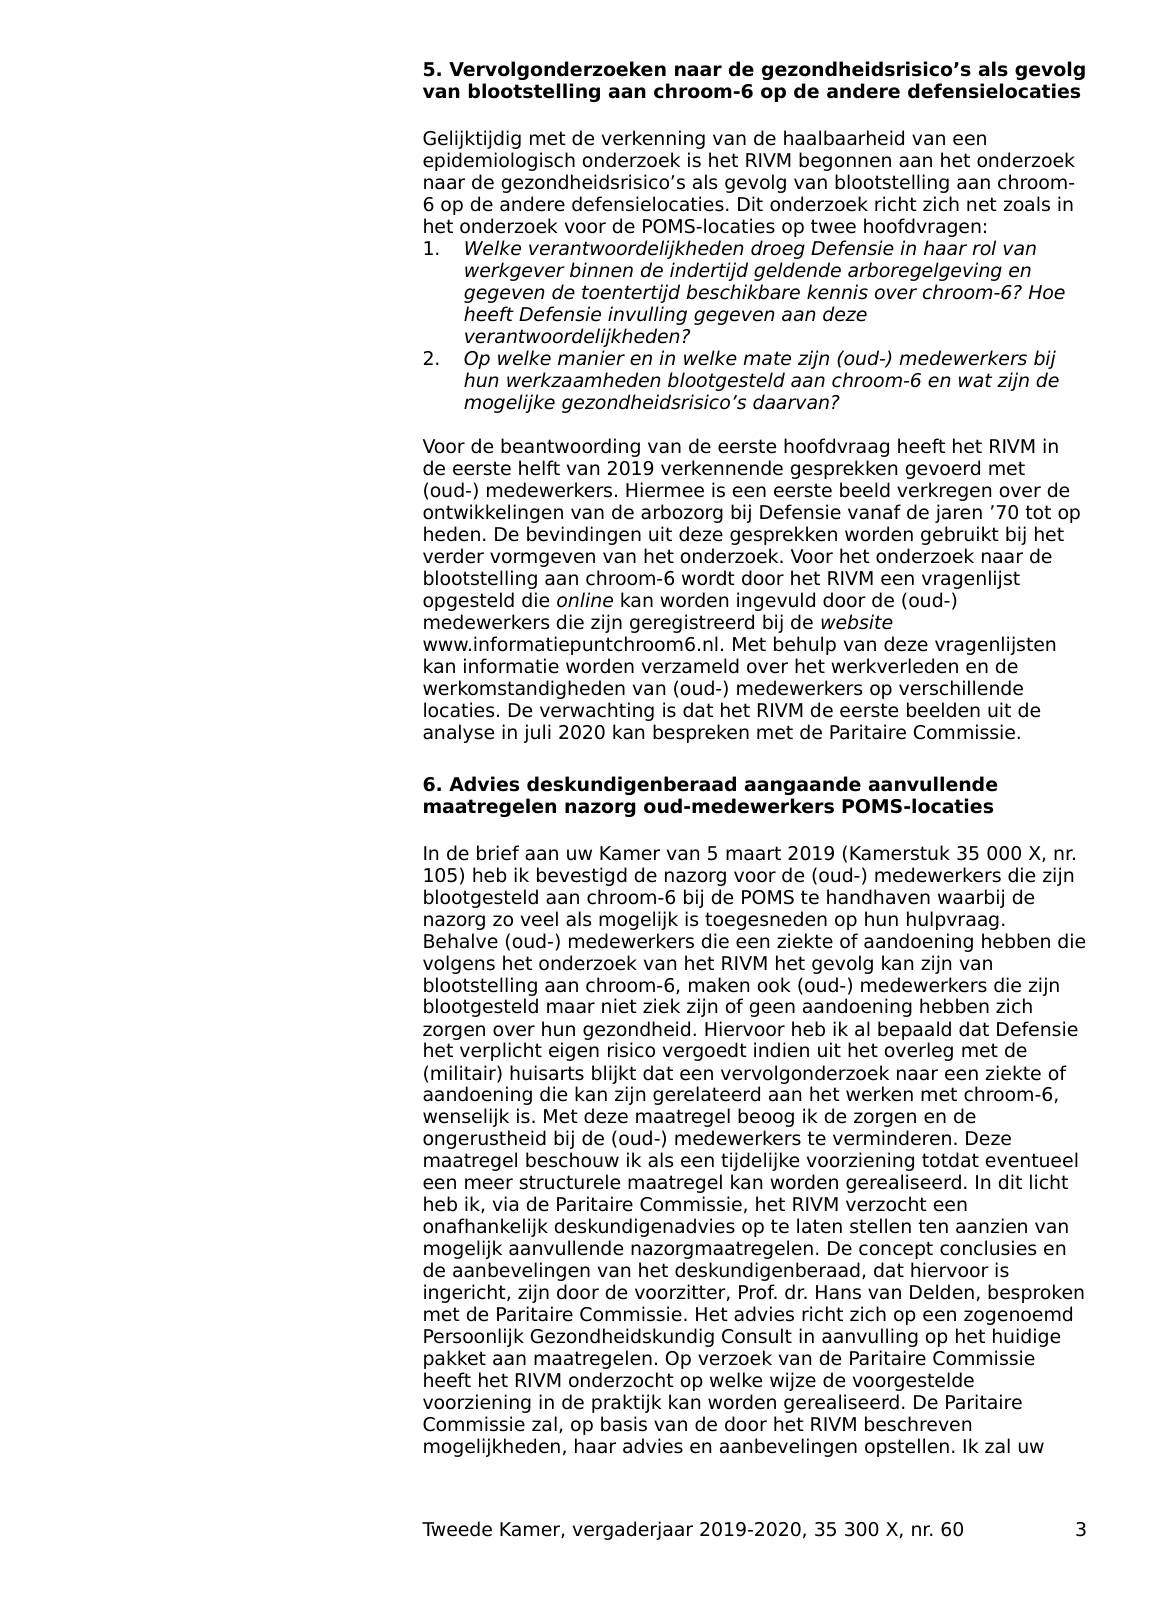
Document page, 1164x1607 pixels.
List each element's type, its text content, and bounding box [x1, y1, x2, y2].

text Voor de beantwoording van de eerste hoofdvraag heeft het RIVM in de eerste helft van 2019 verkennende gesprekken gevoerd met (oud-) medewerkers. Hiermee is een eerste beeld verkregen over de ontwikkelingen van de arbozorg bij Defensie vanaf de jaren ’70 tot op heden. De bevindingen uit deze gesprekken worden gebruikt bij het verder vormgeven van het onderzoek. Voor het onderzoek naar de blootstelling aan chroom-6 wordt door het RIVM een vragenlijst opgesteld die online kan worden ingevuld door de (oud-) medewerkers die zijn geregistreerd bij de website www.informatiepuntchroom6.nl. Met behulp van deze vragenlijsten kan informatie worden verzameld over het werkverleden en de werkomstandigheden van (oud-) medewerkers op verschillende locaties. De verwachting is dat het RIVM de eerste beelden uit de analyse in juli 2020 kan bespreken met de Paritaire Commissie. [422, 436, 1087, 744]
text 1. Welke verantwoordelijkheden droeg Defensie in haar rol van werkgever binnen de indertijd geldende arboregelgeving en gegeven de toentertijd beschikbare kennis over chroom-6? Hoe heeft Defensie invulling gegeven aan deze verantwoordelijkheden? [422, 238, 1087, 348]
text Gelijktijdig met de verkenning van de haalbaarheid van een epidemiologisch onderzoek is het RIVM begonnen aan het onderzoek naar de gezondheidsrisico’s als gevolg van blootstelling aan chroom-6 op de andere defensielocaties. Dit onderzoek richt zich net zoals in het onderzoek voor de POMS-locaties op twee hoofdvragen: [422, 128, 1087, 238]
subtitle 6. Advies deskundigenberaad aangaande aanvullende maatregelen nazorg oud-medewerkers POMS-locaties [422, 774, 1087, 818]
text 2. Op welke manier en in welke mate zijn (oud-) medewerkers bij hun werkzaamheden blootgesteld aan chroom-6 en wat zijn de mogelijke gezondheidsrisico’s daarvan? [422, 348, 1087, 414]
text In de brief aan uw Kamer van 5 maart 2019 (Kamerstuk 35 000 X, nr. 105) heb ik bevestigd de nazorg voor de (oud-) medewerkers die zijn blootgesteld aan chroom-6 bij de POMS te handhaven waarbij de nazorg zo veel als mogelijk is toegesneden op hun hulpvraag. Behalve (oud-) medewerkers die een ziekte of aandoening hebben die volgens het onderzoek van het RIVM het gevolg kan zijn van blootstelling aan chroom-6, maken ook (oud-) medewerkers die zijn blootgesteld maar niet ziek zijn of geen aandoening hebben zich zorgen over hun gezondheid. Hiervoor heb ik al bepaald dat Defensie het verplicht eigen risico vergoedt indien uit het overleg met de (militair) huisarts blijkt dat een vervolgonderzoek naar een ziekte of aandoening die kan zijn gerelateerd aan het werken met chroom-6, wenselijk is. Met deze maatregel beoog ik de zorgen en de ongerustheid bij de (oud-) medewerkers te verminderen. Deze maatregel beschouw ik als een tijdelijke voorziening totdat eventueel een meer structurele maatregel kan worden gerealiseerd. In dit licht heb ik, via de Paritaire Commissie, het RIVM verzocht een onafhankelijk deskundigenadvies op te laten stellen ten aanzien van mogelijk aanvullende nazorgmaatregelen. De concept conclusies en de aanbevelingen van het deskundigenberaad, dat hiervoor is ingericht, zijn door de voorzitter, Prof. dr. Hans van Delden, besproken met de Paritaire Commissie. Het advies richt zich op een zogenoemd Persoonlijk Gezondheidskundig Consult in aanvulling op het huidige pakket aan maatregelen. Op verzoek van de Paritaire Commissie heeft het RIVM onderzocht op welke wijze de voorgestelde voorziening in de praktijk kan worden gerealiseerd. De Paritaire Commissie zal, op basis van de door het RIVM beschreven mogelijkheden, haar advies en aanbevelingen opstellen. Ik zal uw [422, 843, 1087, 1458]
subtitle 5. Vervolgonderzoeken naar de gezondheidsrisico’s als gevolg van blootstelling aan chroom-6 op de andere defensielocaties [422, 59, 1087, 103]
